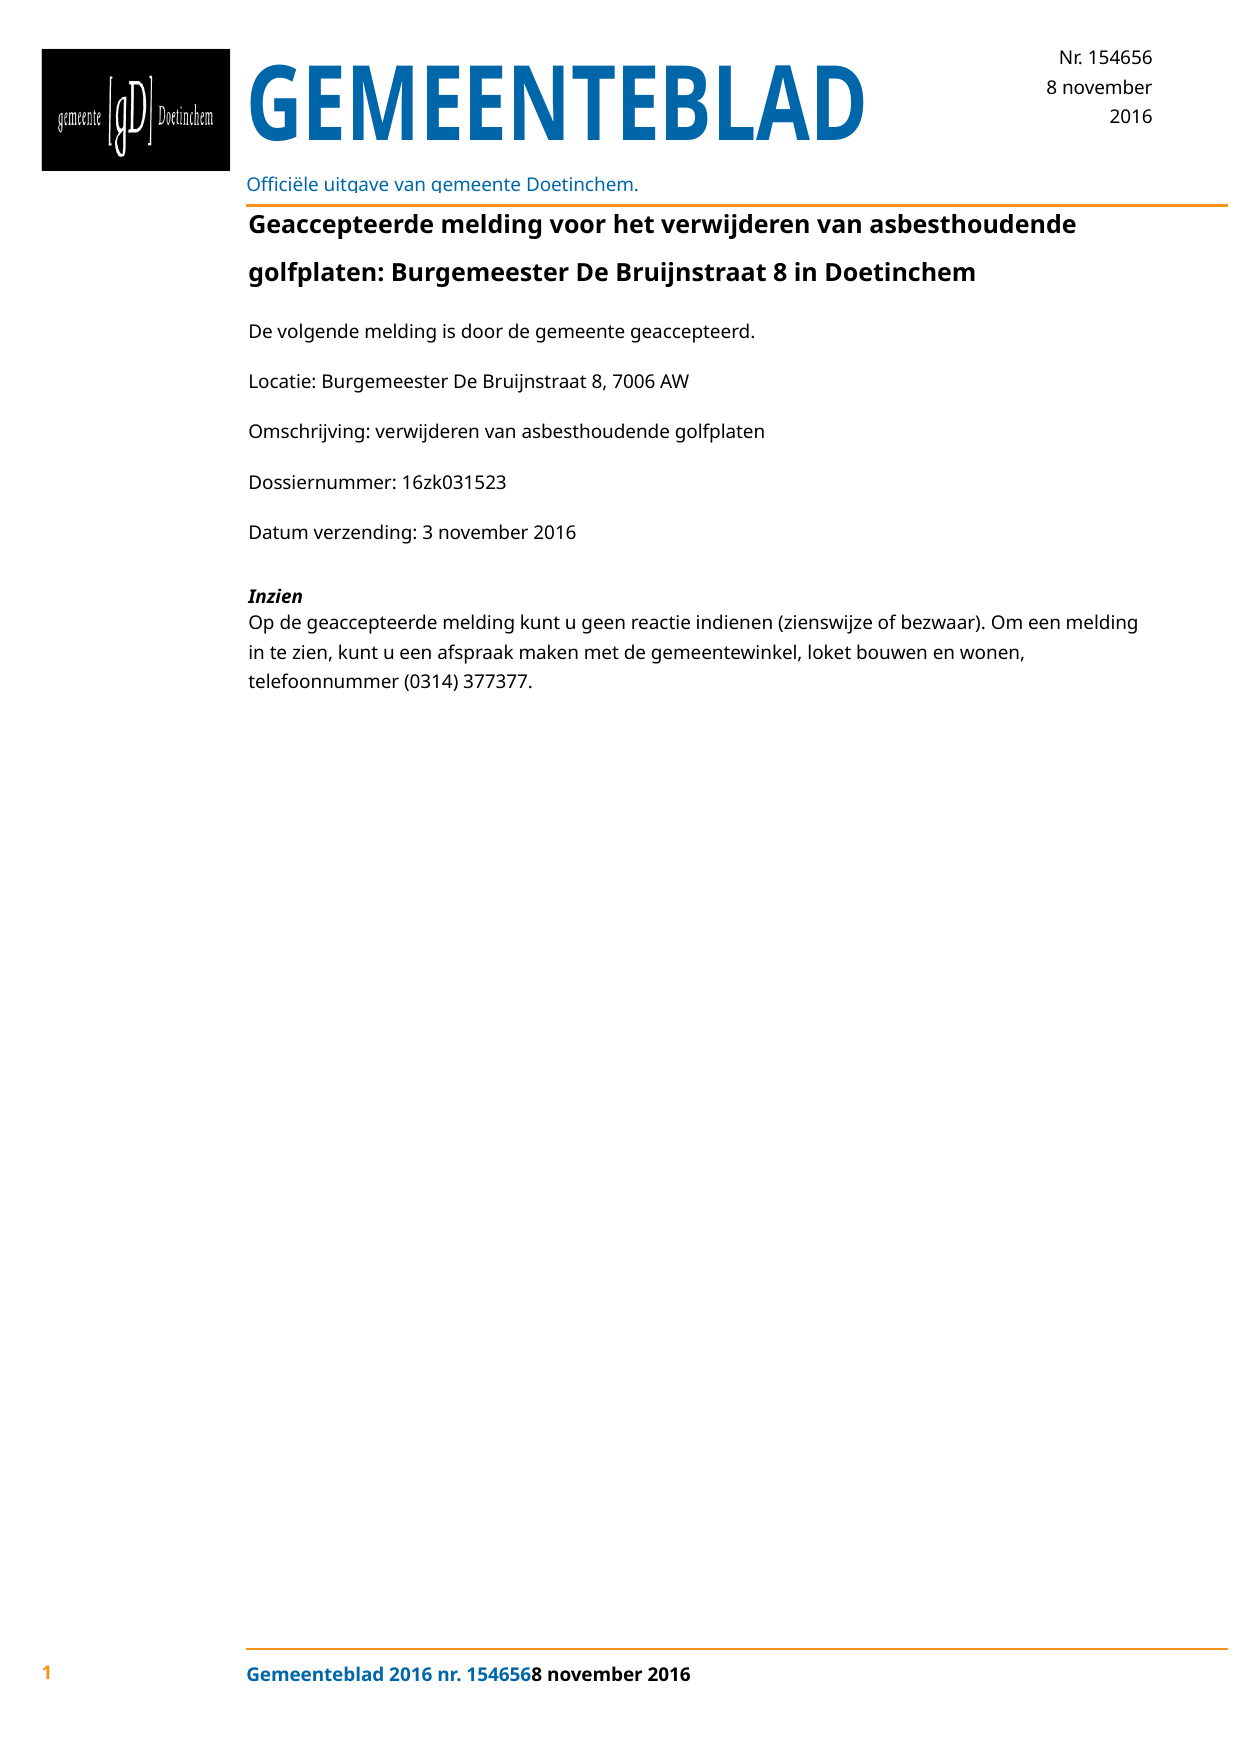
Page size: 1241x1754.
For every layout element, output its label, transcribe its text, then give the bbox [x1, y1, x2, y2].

text Geaccepteerde melding voor het verwijderen van asbesthoudende golfplaten: Burgemeester De Bruijnstraat 8 in Doetinchem [248, 207, 1152, 288]
text Op de geaccepteerde melding kunt u geen reactie indienen (zienswijze of bezwaar). Om een melding in te zien, kunt u een afspraak maken met de gemeentewinkel, loket bouwen en wonen, telefoonnummer (0314) 377377. [248, 609, 1152, 694]
text Locatie: Burgemeester De Bruijnstraat 8, 7006 AW [248, 368, 1152, 394]
text Inzien [248, 583, 1152, 609]
text De volgende melding is door de gemeente geaccepteerd. [248, 318, 1152, 344]
text Datum verzending: 3 november 2016 [248, 519, 1152, 545]
picture [41, 47, 231, 172]
text Dossiernummer: 16zk031523 [248, 469, 1152, 495]
text Omschrijving: verwijderen van asbesthoudende golfplaten [248, 419, 1152, 444]
